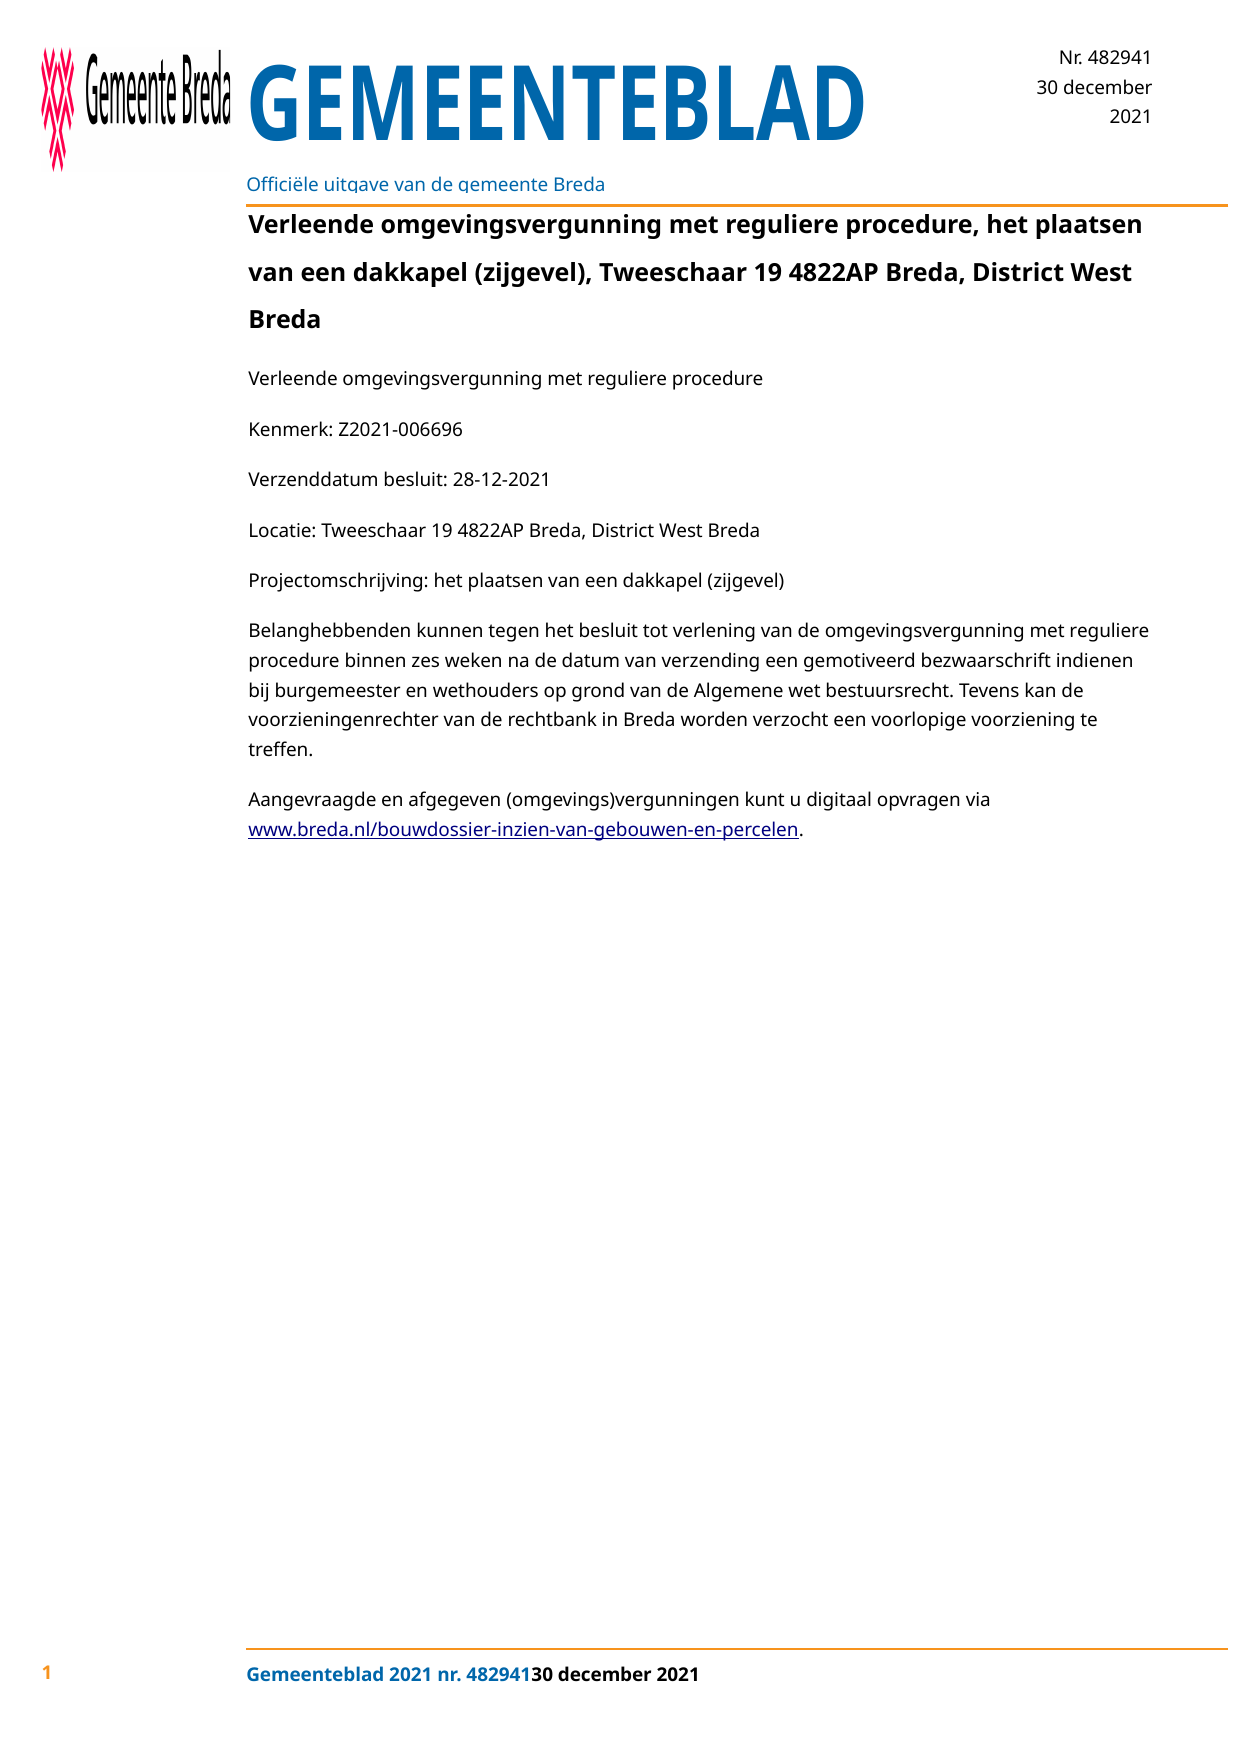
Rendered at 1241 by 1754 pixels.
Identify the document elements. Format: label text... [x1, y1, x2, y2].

text Aangevraagde en afgegeven (omgevings)vergunningen kunt u digitaal opvragen via www.breda.nl/bouwdossier-inzien-van-gebouwen-en-percelen. [248, 786, 1152, 842]
text Kenmerk: Z2021-006696 [248, 416, 1152, 442]
text Projectomschrijving: het plaatsen van een dakkapel (zijgevel) [248, 567, 1152, 593]
text Locatie: Tweeschaar 19 4822AP Breda, District West Breda [248, 517, 1152, 542]
text Verleende omgevingsvergunning met reguliere procedure [248, 366, 1152, 391]
text Verleende omgevingsvergunning met reguliere procedure, het plaatsen van een dakkapel (zijgevel), Tweeschaar 19 4822AP Breda, District West Breda [248, 207, 1152, 336]
text Belanghebbenden kunnen tegen het besluit tot verlening van de omgevingsvergunning met reguliere procedure binnen zes weken na de datum van verzending een gemotiveerd bezwaarschrift indienen bij burgemeester en wethouders op grond van de Algemene wet bestuursrecht. Tevens kan de voorzieningenrechter van de rechtbank in Breda worden verzocht een voorlopige voorziening te treffen. [248, 618, 1152, 762]
text Verzenddatum besluit: 28-12-2021 [248, 466, 1152, 492]
picture [41, 47, 231, 172]
